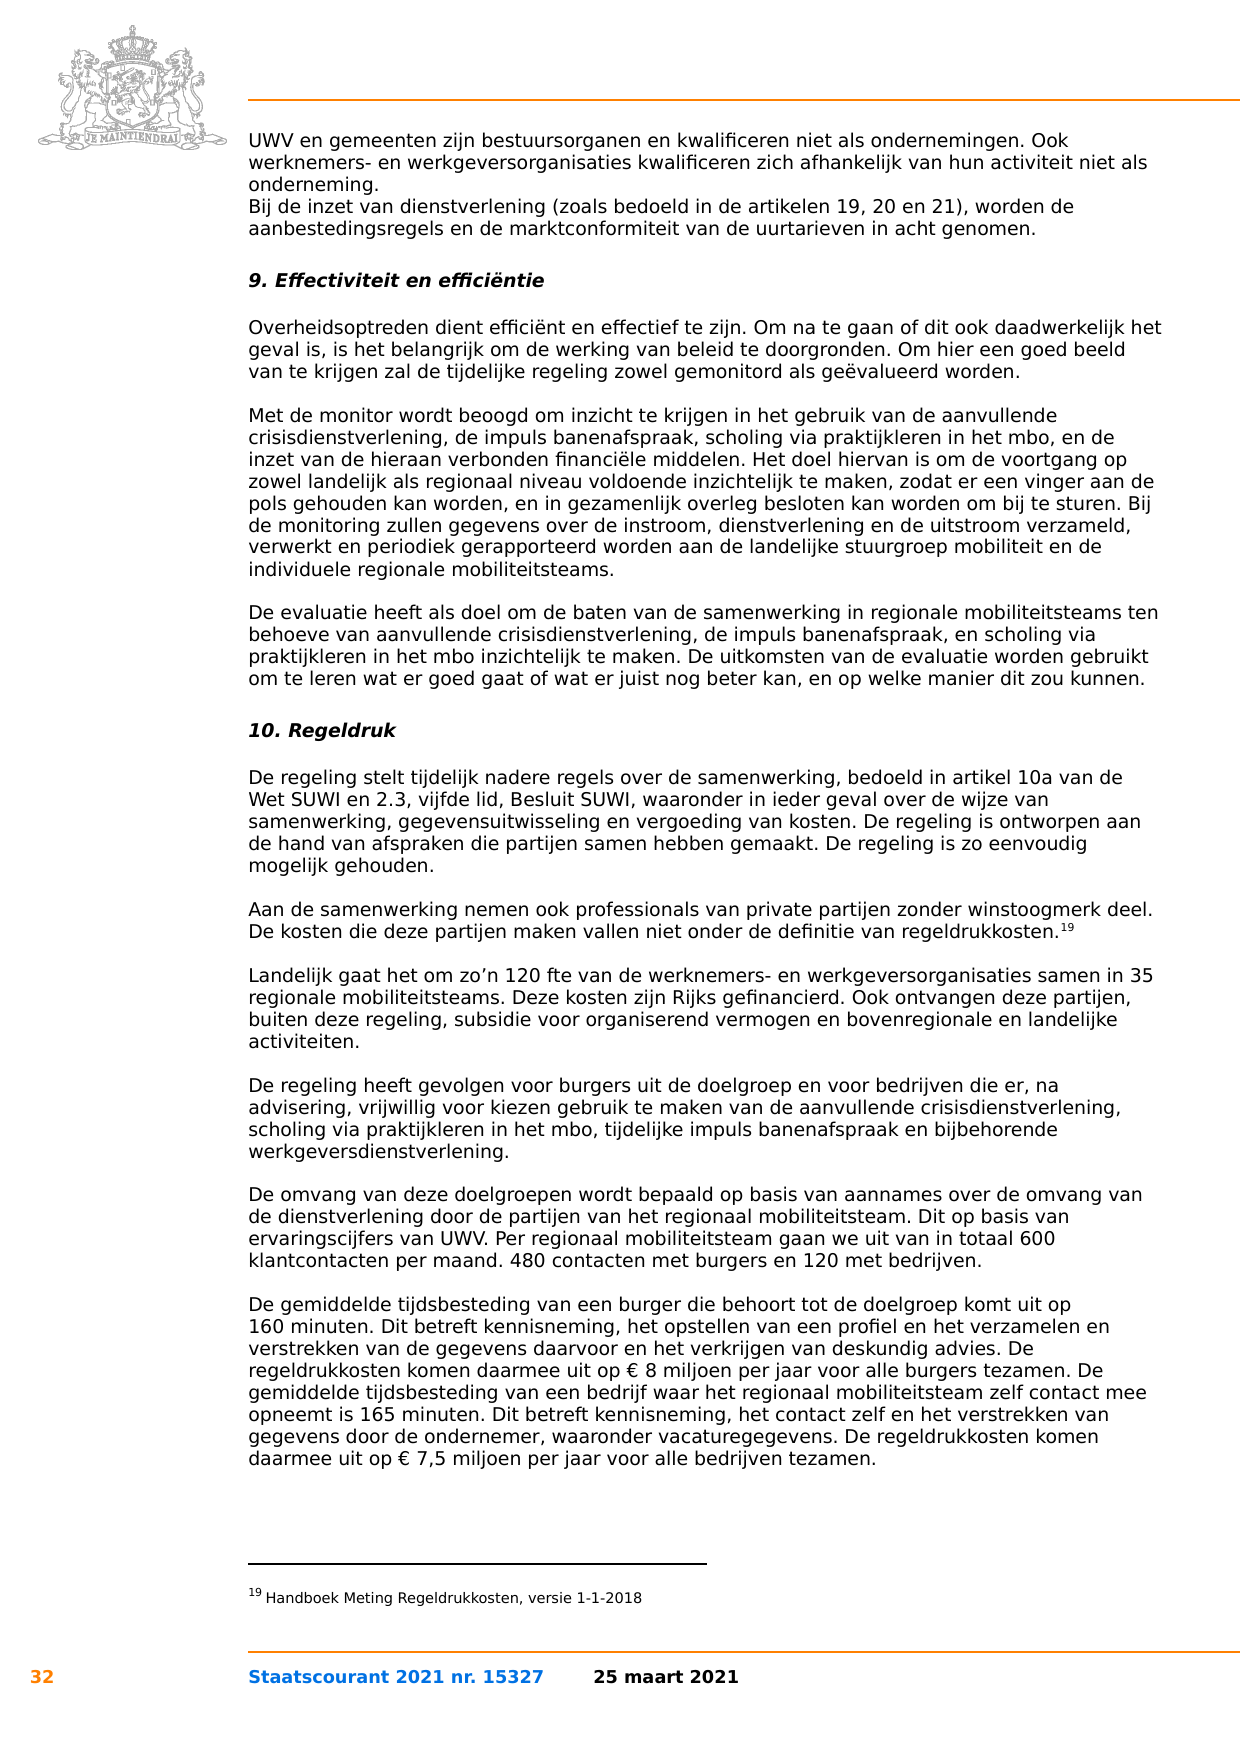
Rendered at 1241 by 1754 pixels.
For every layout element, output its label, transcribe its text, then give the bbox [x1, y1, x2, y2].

subtitle 10. Regeldruk [248, 720, 1163, 742]
text De regeling stelt tijdelijk nadere regels over de samenwerking, bedoeld in artikel 10a van de Wet SUWI en 2.3, vijfde lid, Besluit SUWI, waaronder in ieder geval over de wijze van samenwerking, gegevensuitwisseling en vergoeding van kosten. De regeling is ontworpen aan de hand van afspraken die partijen samen hebben gemaakt. De regeling is zo eenvoudig mogelijk gehouden. [248, 767, 1163, 877]
text De gemiddelde tijdsbesteding van een burger die behoort tot de doelgroep komt uit op 160 minuten. Dit betreft kennisneming, het opstellen van een profiel en het verzamelen en verstrekken van de gegevens daarvoor en het verkrijgen van deskundig advies. De regeldrukkosten komen daarmee uit op € 8 miljoen per jaar voor alle burgers tezamen. De gemiddelde tijdsbesteding van een bedrijf waar het regionaal mobiliteitsteam zelf contact mee opneemt is 165 minuten. Dit betreft kennisneming, het contact zelf en het verstrekken van gegevens door de ondernemer, waaronder vacaturegegevens. De regeldrukkosten komen daarmee uit op € 7,5 miljoen per jaar voor alle bedrijven tezamen. [248, 1294, 1163, 1470]
text De regeling heeft gevolgen voor burgers uit de doelgroep en voor bedrijven die er, na advisering, vrijwillig voor kiezen gebruik te maken van de aanvullende crisisdienstverlening, scholing via praktijkleren in het mbo, tijdelijke impuls banenafspraak en bijbehorende werkgeversdienstverlening. [248, 1074, 1163, 1162]
text Landelijk gaat het om zo’n 120 fte van de werknemers- en werkgeversorganisaties samen in 35 regionale mobiliteitsteams. Deze kosten zijn Rijks gefinancierd. Ook ontvangen deze partijen, buiten deze regeling, subsidie voor organiserend vermogen en bovenregionale en landelijke activiteiten. [248, 965, 1163, 1053]
text Met de monitor wordt beoogd om inzicht te krijgen in het gebruik van de aanvullende crisisdienstverlening, de impuls banenafspraak, scholing via praktijkleren in het mbo, en de inzet van de hieraan verbonden financiële middelen. Het doel hiervan is om de voortgang op zowel landelijk als regionaal niveau voldoende inzichtelijk te maken, zodat er een vinger aan de pols gehouden kan worden, en in gezamenlijk overleg besloten kan worden om bij te sturen. Bij de monitoring zullen gegevens over de instroom, dienstverlening en de uitstroom verzameld, verwerkt en periodiek gerapporteerd worden aan de landelijke stuurgroep mobiliteit en de individuele regionale mobiliteitsteams. [248, 404, 1163, 580]
text Bij de inzet van dienstverlening (zoals bedoeld in de artikelen 19, 20 en 21), worden de aanbestedingsregels en de marktconformiteit van de uurtarieven in acht genomen. [248, 196, 1163, 240]
text Overheidsoptreden dient efficiënt en effectief te zijn. Om na te gaan of dit ook daadwerkelijk het geval is, is het belangrijk om de werking van beleid te doorgronden. Om hier een goed beeld van te krijgen zal de tijdelijke regeling zowel gemonitord als geëvalueerd worden. [248, 317, 1163, 383]
text UWV en gemeenten zijn bestuursorganen en kwalificeren niet als ondernemingen. Ook werknemers- en werkgeversorganisaties kwalificeren zich afhankelijk van hun activiteit niet als onderneming. [248, 130, 1163, 196]
text Handboek Meting Regeldrukkosten, versie 1-1-2018 [248, 1586, 1163, 1608]
text De omvang van deze doelgroepen wordt bepaald op basis van aannames over de omvang van de dienstverlening door de partijen van het regionaal mobiliteitsteam. Dit op basis van ervaringscijfers van UWV. Per regionaal mobiliteitsteam gaan we uit van in totaal 600 klantcontacten per maand. 480 contacten met burgers en 120 met bedrijven. [248, 1184, 1163, 1272]
picture [38, 25, 227, 150]
subtitle 9. Effectiviteit en efficiëntie [248, 270, 1163, 292]
text Aan de samenwerking nemen ook professionals van private partijen zonder winstoogmerk deel. De kosten die deze partijen maken vallen niet onder de definitie van regeldrukkosten. [248, 899, 1163, 943]
text De evaluatie heeft als doel om de baten van de samenwerking in regionale mobiliteitsteams ten behoeve van aanvullende crisisdienstverlening, de impuls banenafspraak, en scholing via praktijkleren in het mbo inzichtelijk te maken. De uitkomsten van de evaluatie worden gebruikt om te leren wat er goed gaat of wat er juist nog beter kan, en op welke manier dit zou kunnen. [248, 602, 1163, 690]
